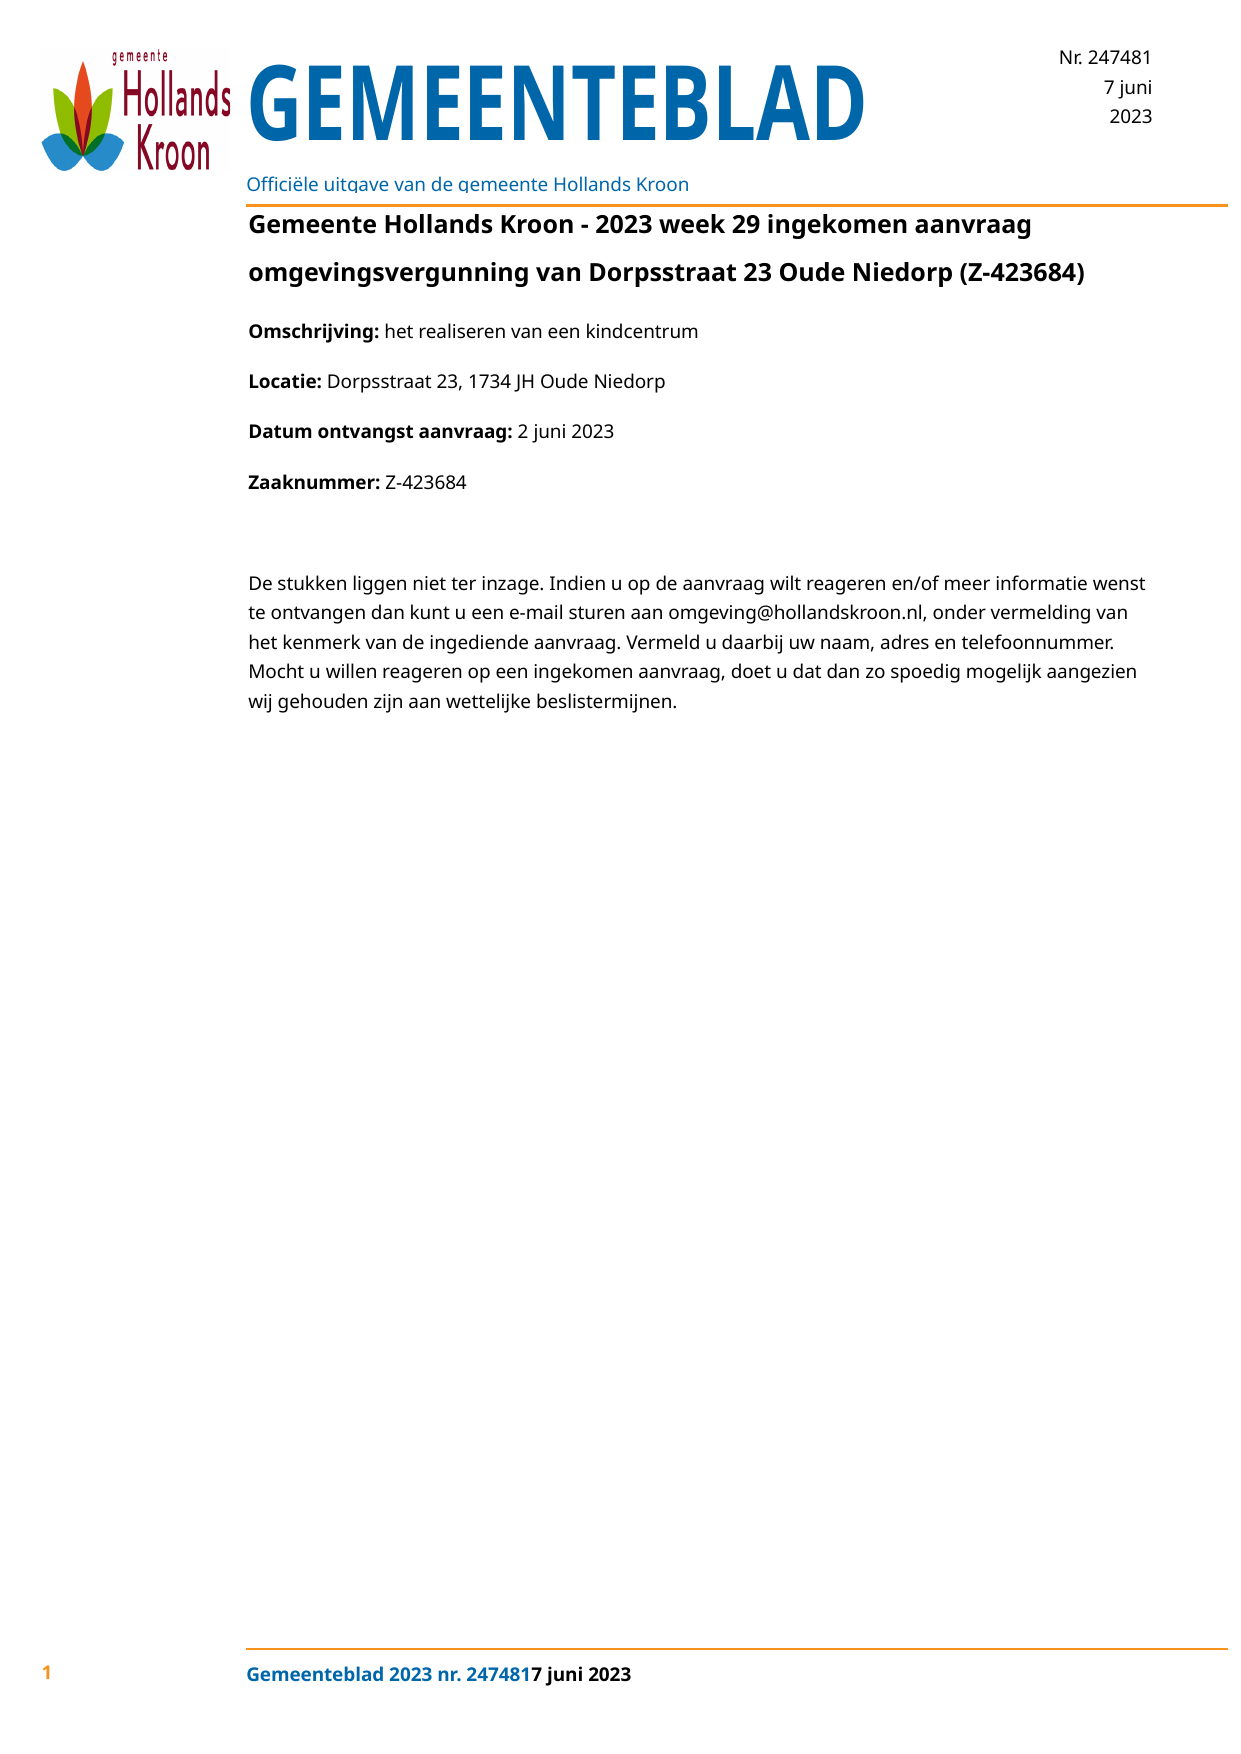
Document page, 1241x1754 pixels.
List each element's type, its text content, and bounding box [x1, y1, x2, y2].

text Datum ontvangst aanvraag: 2 juni 2023 [248, 419, 1152, 444]
text Omschrijving: het realiseren van een kindcentrum [248, 318, 1152, 344]
picture [41, 47, 231, 172]
text De stukken liggen niet ter inzage. Indien u op de aanvraag wilt reageren en/of meer informatie wenst te ontvangen dan kunt u een e-mail sturen aan omgeving@hollandskroon.nl, onder vermelding van het kenmerk van de ingediende aanvraag. Vermeld u daarbij uw naam, adres en telefoonnummer. Mocht u willen reageren op een ingekomen aanvraag, doet u dat dan zo spoedig mogelijk aangezien wij gehouden zijn aan wettelijke beslistermijnen. [248, 570, 1152, 714]
text Gemeente Hollands Kroon - 2023 week 29 ingekomen aanvraag omgevingsvergunning van Dorpsstraat 23 Oude Niedorp (Z-423684) [248, 207, 1152, 288]
text Locatie: Dorpsstraat 23, 1734 JH Oude Niedorp [248, 368, 1152, 394]
text Zaaknummer: Z-423684 [248, 469, 1152, 495]
